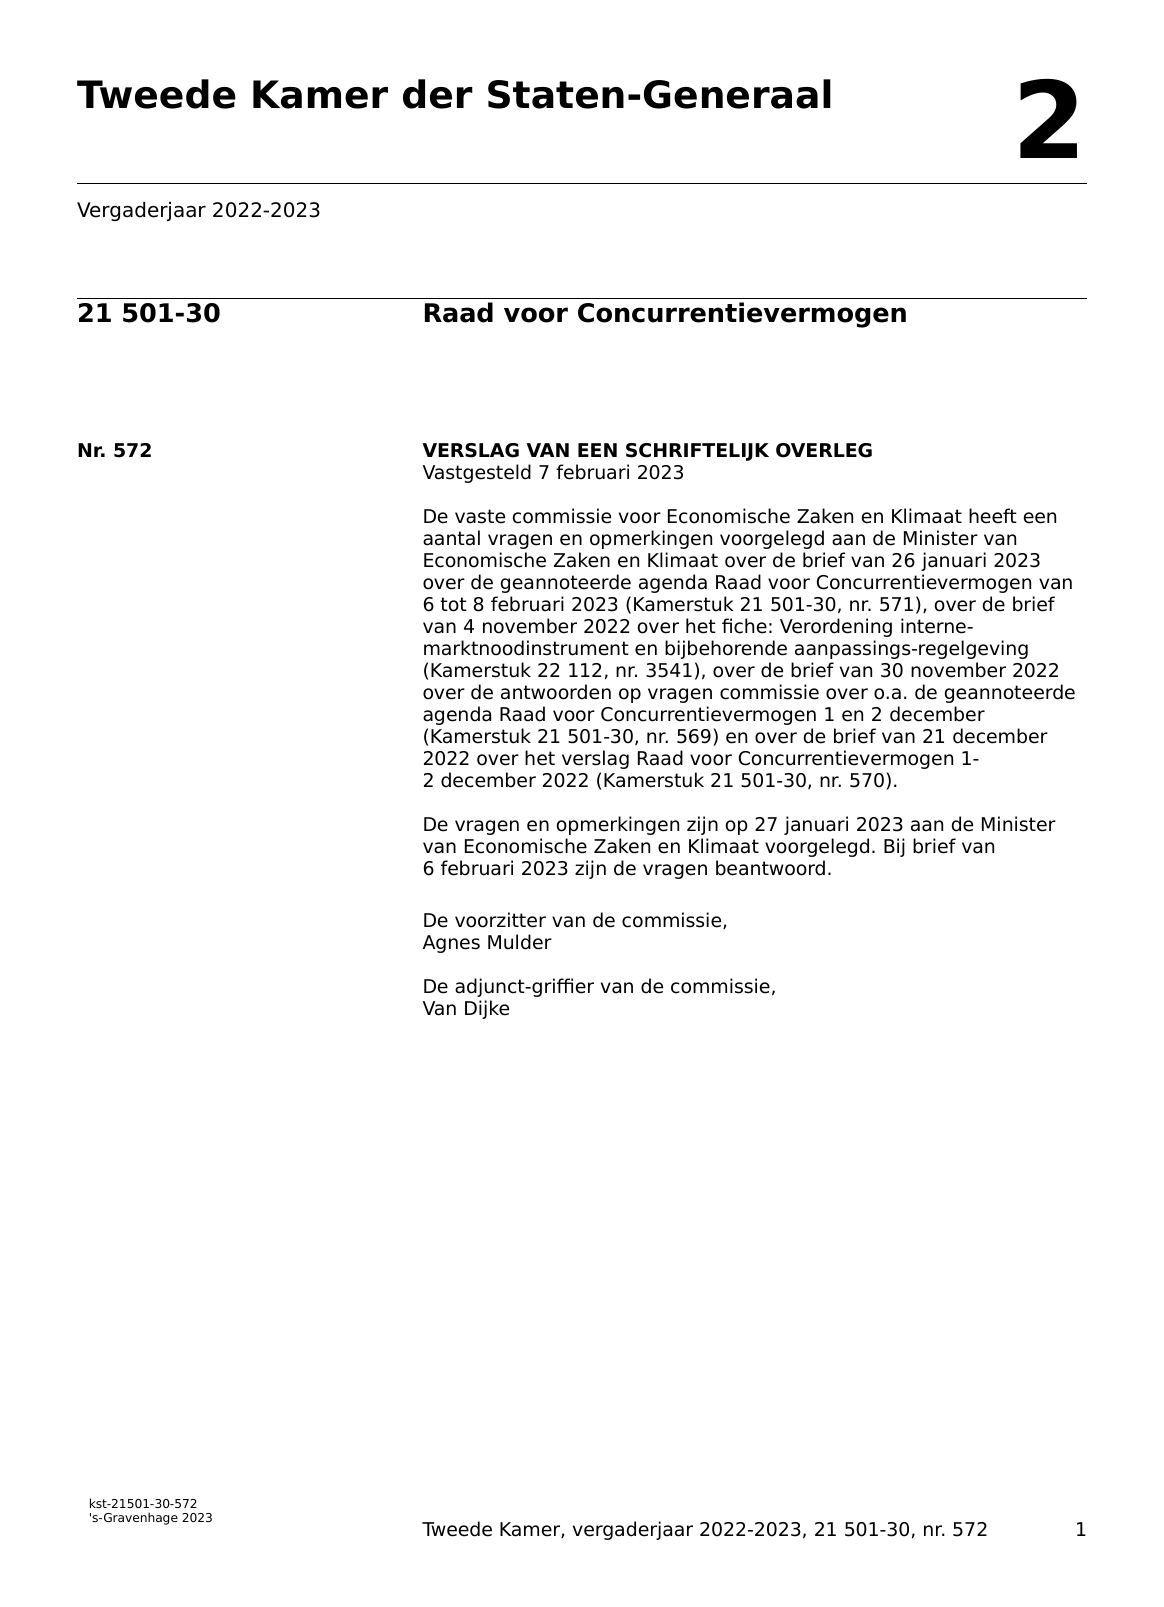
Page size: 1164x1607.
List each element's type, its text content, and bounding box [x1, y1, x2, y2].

text De vragen en opmerkingen zijn op 27 januari 2023 aan de Minister van Economische Zaken en Klimaat voorgelegd. Bij brief van 6 februari 2023 zijn de vragen beantwoord. [422, 814, 1087, 880]
text kst-21501-30-572 [88, 1497, 323, 1511]
text 's-Gravenhage 2023 [88, 1511, 323, 1525]
table_header 2 [886, 59, 1087, 183]
subtitle Nr. 572 VERSLAG VAN EEN SCHRIFTELIJK OVERLEG [77, 440, 1087, 462]
text De voorzitter van de commissie, Agnes Mulder [422, 910, 1087, 954]
subtitle 21 501-30 Raad voor Concurrentievermogen [77, 299, 1087, 329]
text De vaste commissie voor Economische Zaken en Klimaat heeft een aantal vragen en opmerkingen voorgelegd aan de Minister van Economische Zaken en Klimaat over de brief van 26 januari 2023 over de geannoteerde agenda Raad voor Concurrentievermogen van 6 tot 8 februari 2023 (Kamerstuk 21 501-30, nr. 571), over de brief van 4 november 2022 over het fiche: Verordening interne-marktnoodinstrument en bijbehorende aanpassings-regelgeving (Kamerstuk 22 112, nr. 3541), over de brief van 30 november 2022 over de antwoorden op vragen commissie over o.a. de geannoteerde agenda Raad voor Concurrentievermogen 1 en 2 december (Kamerstuk 21 501-30, nr. 569) en over de brief van 21 december 2022 over het verslag Raad voor Concurrentievermogen 1-2 december 2022 (Kamerstuk 21 501-30, nr. 570). [422, 506, 1087, 792]
table_header Tweede Kamer der Staten-Generaal [77, 59, 886, 183]
text De adjunct-griffier van de commissie, Van Dijke [422, 976, 1087, 1020]
table_cell Vergaderjaar 2022-2023 [77, 184, 1087, 298]
text Vastgesteld 7 februari 2023 [422, 462, 1087, 484]
